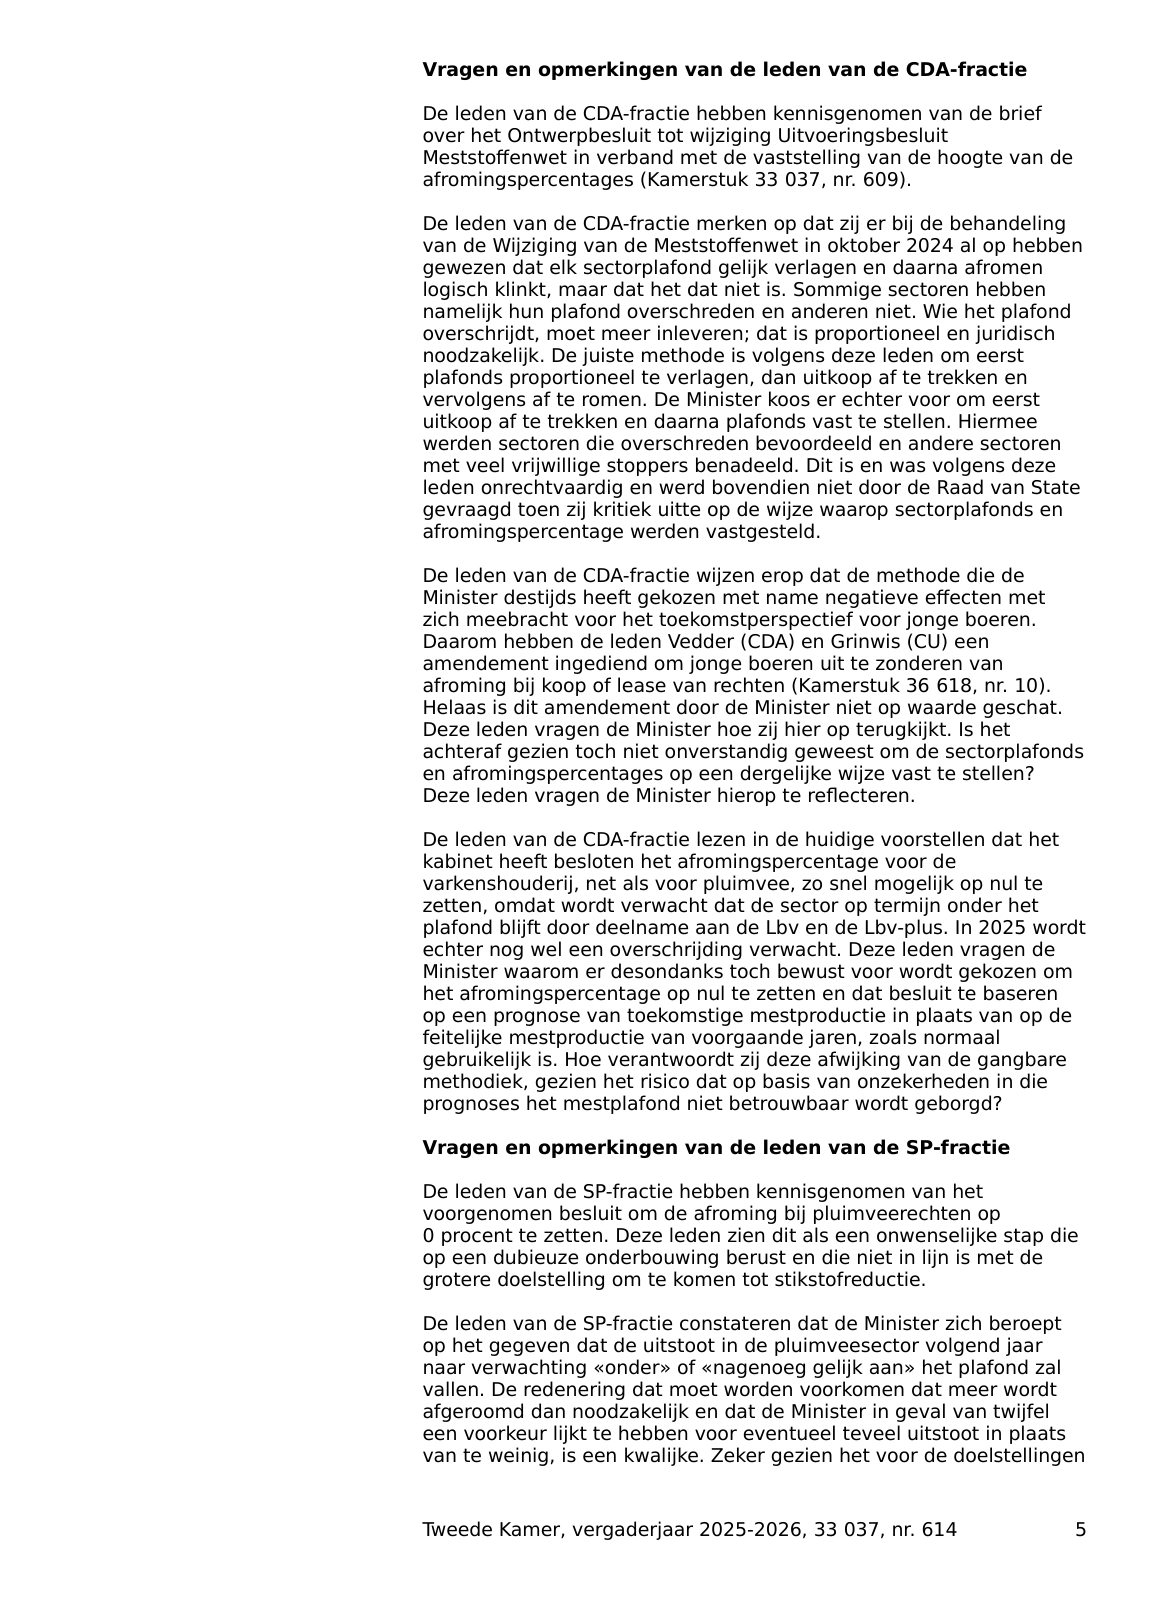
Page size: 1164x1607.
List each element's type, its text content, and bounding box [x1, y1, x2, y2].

subtitle Vragen en opmerkingen van de leden van de SP-fractie [422, 1137, 1087, 1159]
text De leden van de SP-fractie hebben kennisgenomen van het voorgenomen besluit om de afroming bij pluimveerechten op 0 procent te zetten. Deze leden zien dit als een onwenselijke stap die op een dubieuze onderbouwing berust en die niet in lijn is met de grotere doelstelling om te komen tot stikstofreductie. [422, 1181, 1087, 1291]
text De leden van de CDA-fractie wijzen erop dat de methode die de Minister destijds heeft gekozen met name negatieve effecten met zich meebracht voor het toekomstperspectief voor jonge boeren. Daarom hebben de leden Vedder (CDA) en Grinwis (CU) een amendement ingediend om jonge boeren uit te zonderen van afroming bij koop of lease van rechten (Kamerstuk 36 618, nr. 10). Helaas is dit amendement door de Minister niet op waarde geschat. Deze leden vragen de Minister hoe zij hier op terugkijkt. Is het achteraf gezien toch niet onverstandig geweest om de sectorplafonds en afromingspercentages op een dergelijke wijze vast te stellen? Deze leden vragen de Minister hierop te reflecteren. [422, 565, 1087, 807]
text De leden van de CDA-fractie merken op dat zij er bij de behandeling van de Wijziging van de Meststoffenwet in oktober 2024 al op hebben gewezen dat elk sectorplafond gelijk verlagen en daarna afromen logisch klinkt, maar dat het dat niet is. Sommige sectoren hebben namelijk hun plafond overschreden en anderen niet. Wie het plafond overschrijdt, moet meer inleveren; dat is proportioneel en juridisch noodzakelijk. De juiste methode is volgens deze leden om eerst plafonds proportioneel te verlagen, dan uitkoop af te trekken en vervolgens af te romen. De Minister koos er echter voor om eerst uitkoop af te trekken en daarna plafonds vast te stellen. Hiermee werden sectoren die overschreden bevoordeeld en andere sectoren met veel vrijwillige stoppers benadeeld. Dit is en was volgens deze leden onrechtvaardig en werd bovendien niet door de Raad van State gevraagd toen zij kritiek uitte op de wijze waarop sectorplafonds en afromingspercentage werden vastgesteld. [422, 213, 1087, 543]
text De leden van de CDA-fractie lezen in de huidige voorstellen dat het kabinet heeft besloten het afromingspercentage voor de varkenshouderij, net als voor pluimvee, zo snel mogelijk op nul te zetten, omdat wordt verwacht dat de sector op termijn onder het plafond blijft door deelname aan de Lbv en de Lbv-plus. In 2025 wordt echter nog wel een overschrijding verwacht. Deze leden vragen de Minister waarom er desondanks toch bewust voor wordt gekozen om het afromingspercentage op nul te zetten en dat besluit te baseren op een prognose van toekomstige mestproductie in plaats van op de feitelijke mestproductie van voorgaande jaren, zoals normaal gebruikelijk is. Hoe verantwoordt zij deze afwijking van de gangbare methodiek, gezien het risico dat op basis van onzekerheden in die prognoses het mestplafond niet betrouwbaar wordt geborgd? [422, 829, 1087, 1115]
text De leden van de SP-fractie constateren dat de Minister zich beroept op het gegeven dat de uitstoot in de pluimveesector volgend jaar naar verwachting «onder» of «nagenoeg gelijk aan» het plafond zal vallen. De redenering dat moet worden voorkomen dat meer wordt afgeroomd dan noodzakelijk en dat de Minister in geval van twijfel een voorkeur lijkt te hebben voor eventueel teveel uitstoot in plaats van te weinig, is een kwalijke. Zeker gezien het voor de doelstellingen [422, 1313, 1087, 1467]
text De leden van de CDA-fractie hebben kennisgenomen van de brief over het Ontwerpbesluit tot wijziging Uitvoeringsbesluit Meststoffenwet in verband met de vaststelling van de hoogte van de afromingspercentages (Kamerstuk 33 037, nr. 609). [422, 103, 1087, 191]
subtitle Vragen en opmerkingen van de leden van de CDA-fractie [422, 59, 1087, 81]
